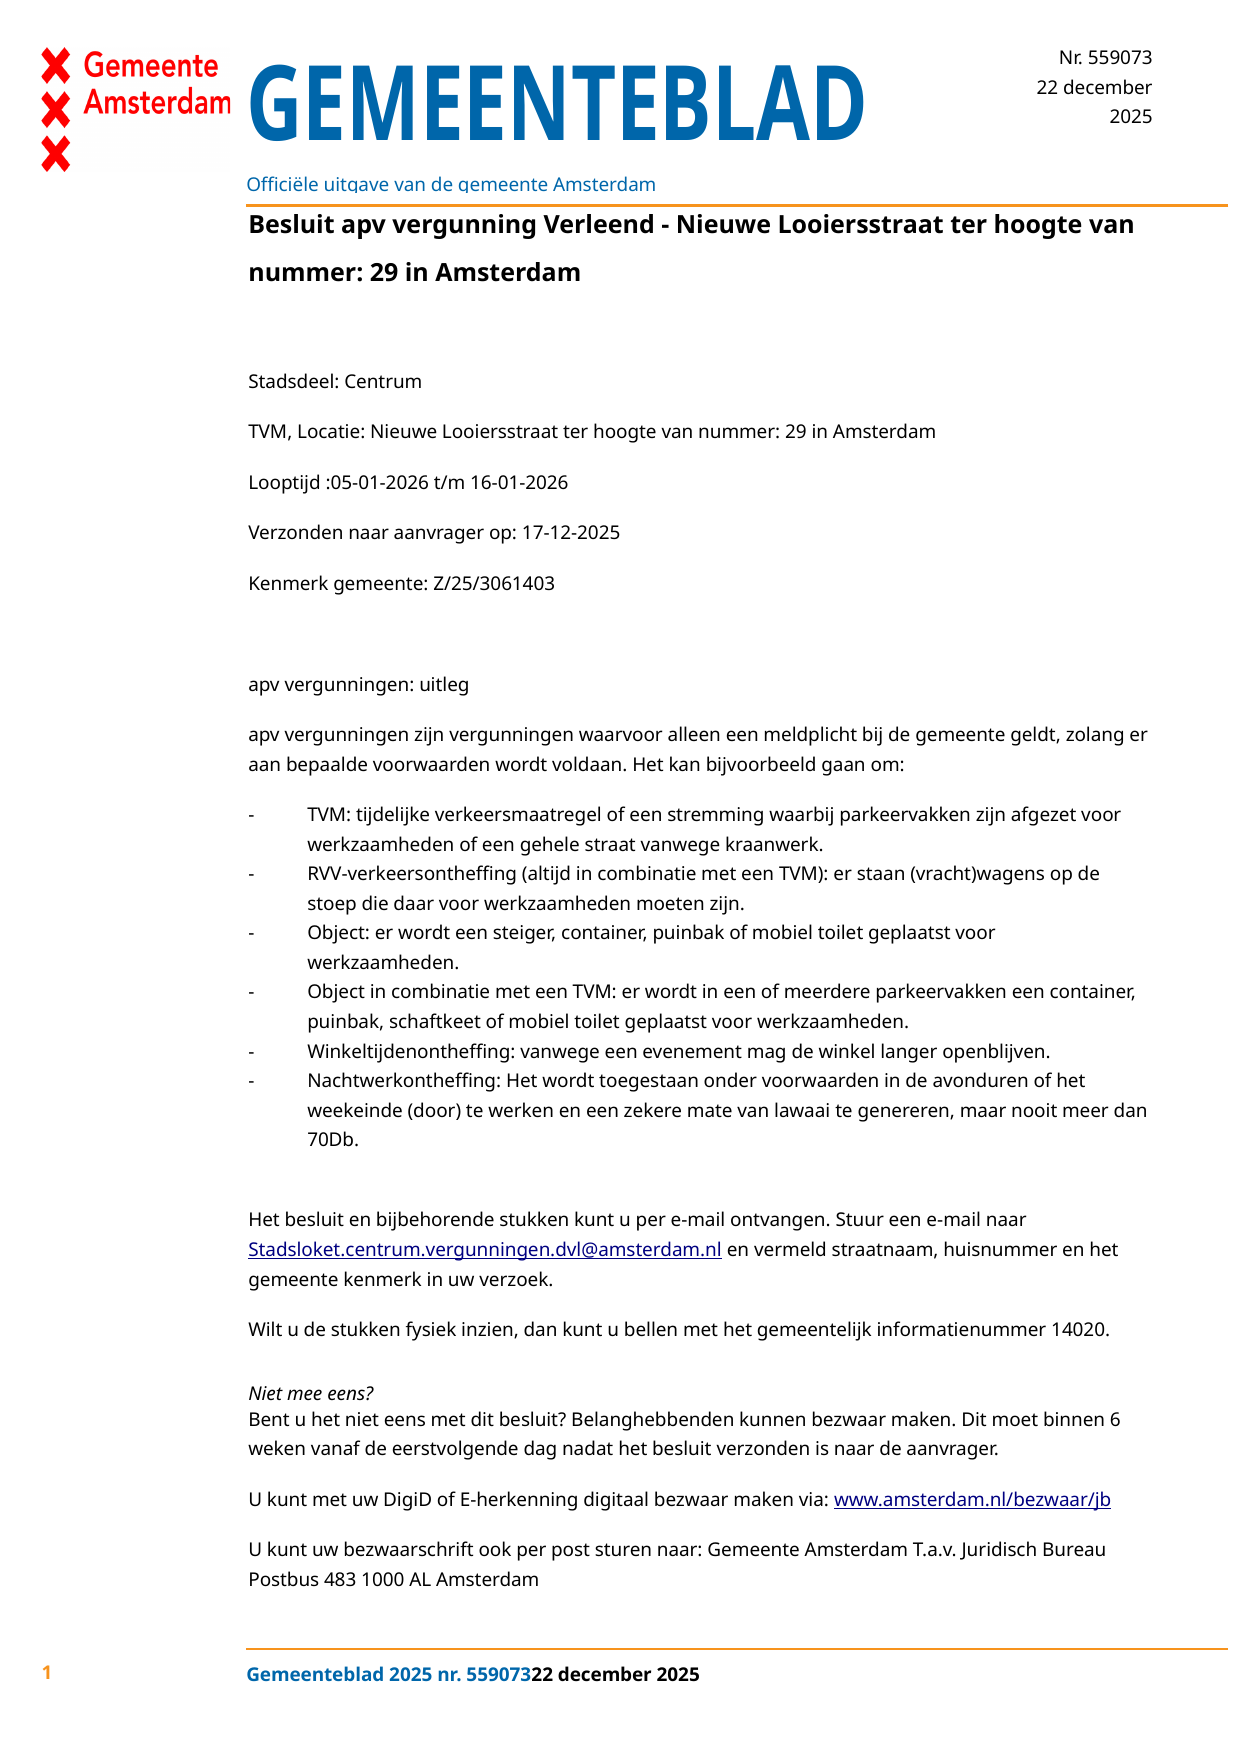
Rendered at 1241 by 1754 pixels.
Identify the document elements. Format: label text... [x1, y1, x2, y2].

text Kenmerk gemeente: Z/25/3061403 [248, 570, 1152, 596]
text Looptijd :05-01-2026 t/m 16-01-2026 [248, 469, 1152, 495]
text Stadsdeel: Centrum [248, 368, 1152, 394]
text Bent u het niet eens met dit besluit? Belanghebbenden kunnen bezwaar maken. Dit moet binnen 6 weken vanaf de eerstvolgende dag nadat het besluit verzonden is naar de aanvrager. [248, 1406, 1152, 1461]
list Object in combinatie met een TVM: er wordt in een of meerdere parkeervakken een container, puinbak, schaftkeet of mobiel toilet geplaatst voor werkzaamheden. [248, 979, 1152, 1034]
text apv vergunningen: uitleg [248, 671, 1152, 697]
list Object: er wordt een steiger, container, puinbak of mobiel toilet geplaatst voor werkzaamheden. [248, 919, 1152, 975]
text apv vergunningen zijn vergunningen waarvoor alleen een meldplicht bij de gemeente geldt, zolang er aan bepaalde voorwaarden wordt voldaan. Het kan bijvoorbeeld gaan om: [248, 721, 1152, 777]
text TVM, Locatie: Nieuwe Looiersstraat ter hoogte van nummer: 29 in Amsterdam [248, 419, 1152, 444]
text Niet mee eens? [248, 1380, 1152, 1406]
text U kunt met uw DigiD of E-herkenning digitaal bezwaar maken via: www.amsterdam.nl/bezwaar/jb [248, 1486, 1152, 1512]
list Nachtwerkontheffing: Het wordt toegestaan onder voorwaarden in de avonduren of het weekeinde (door) te werken en een zekere mate van lawaai te genereren, maar nooit meer dan 70Db. [248, 1067, 1152, 1152]
text Wilt u de stukken fysiek inzien, dan kunt u bellen met het gemeentelijk informatienummer 14020. [248, 1316, 1152, 1342]
text Besluit apv vergunning Verleend - Nieuwe Looiersstraat ter hoogte van nummer: 29 in Amsterdam [248, 207, 1152, 288]
list TVM: tijdelijke verkeersmaatregel of een stremming waarbij parkeervakken zijn afgezet voor werkzaamheden of een gehele straat vanwege kraanwerk. [248, 801, 1152, 857]
text Het besluit en bijbehorende stukken kunt u per e-mail ontvangen. Stuur een e-mail naar Stadsloket.centrum.vergunningen.dvl@amsterdam.nl en vermeld straatnaam, huisnummer en het gemeente kenmerk in uw verzoek. [248, 1207, 1152, 1292]
text Verzonden naar aanvrager op: 17-12-2025 [248, 519, 1152, 545]
text U kunt uw bezwaarschrift ook per post sturen naar: Gemeente Amsterdam T.a.v. Juridisch Bureau Postbus 483 1000 AL Amsterdam [248, 1536, 1152, 1592]
picture [41, 47, 231, 172]
list Winkeltijdenontheffing: vanwege een evenement mag de winkel langer openblijven. [248, 1038, 1152, 1064]
list RVV-verkeersontheffing (altijd in combinatie met een TVM): er staan (vracht)wagens op de stoep die daar voor werkzaamheden moeten zijn. [248, 860, 1152, 916]
